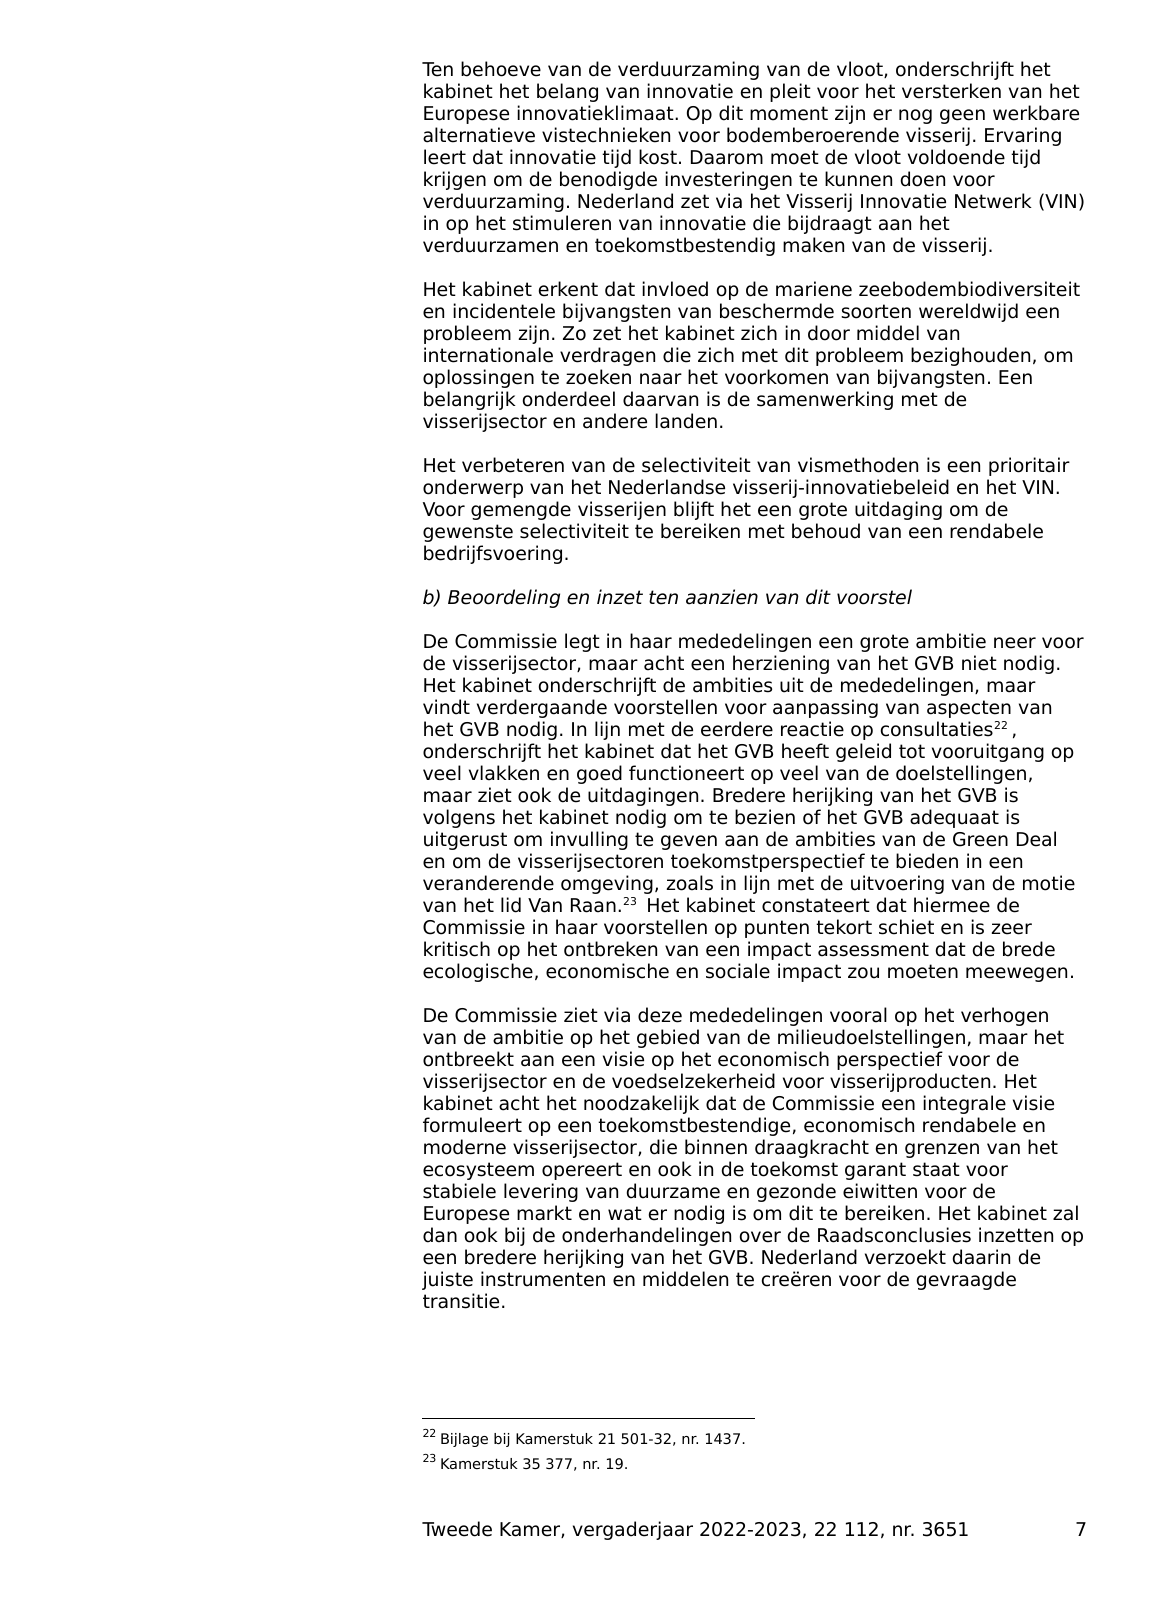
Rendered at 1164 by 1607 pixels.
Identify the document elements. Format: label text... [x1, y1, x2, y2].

text Ten behoeve van de verduurzaming van de vloot, onderschrijft het kabinet het belang van innovatie en pleit voor het versterken van het Europese innovatieklimaat. Op dit moment zijn er nog geen werkbare alternatieve vistechnieken voor bodemberoerende visserij. Ervaring leert dat innovatie tijd kost. Daarom moet de vloot voldoende tijd krijgen om de benodigde investeringen te kunnen doen voor verduurzaming. Nederland zet via het Visserij Innovatie Netwerk (VIN) in op het stimuleren van innovatie die bijdraagt aan het verduurzamen en toekomstbestendig maken van de visserij. [422, 59, 1087, 257]
text De Commissie ziet via deze mededelingen vooral op het verhogen van de ambitie op het gebied van de milieudoelstellingen, maar het ontbreekt aan een visie op het economisch perspectief voor de visserijsector en de voedselzekerheid voor visserijproducten. Het kabinet acht het noodzakelijk dat de Commissie een integrale visie formuleert op een toekomstbestendige, economisch rendabele en moderne visserijsector, die binnen draagkracht en grenzen van het ecosysteem opereert en ook in de toekomst garant staat voor stabiele levering van duurzame en gezonde eiwitten voor de Europese markt en wat er nodig is om dit te bereiken. Het kabinet zal dan ook bij de onderhandelingen over de Raadsconclusies inzetten op een bredere herijking van het GVB. Nederland verzoekt daarin de juiste instrumenten en middelen te creëren voor de gevraagde transitie. [422, 1005, 1087, 1313]
text Kamerstuk 35 377, nr. 19. [422, 1452, 1087, 1474]
subtitle b) Beoordeling en inzet ten aanzien van dit voorstel [422, 587, 1087, 609]
text Bijlage bij Kamerstuk 21 501-32, nr. 1437. [422, 1427, 1087, 1449]
text Het verbeteren van de selectiviteit van vismethoden is een prioritair onderwerp van het Nederlandse visserij-innovatiebeleid en het VIN. Voor gemengde visserijen blijft het een grote uitdaging om de gewenste selectiviteit te bereiken met behoud van een rendabele bedrijfsvoering. [422, 455, 1087, 565]
text De Commissie legt in haar mededelingen een grote ambitie neer voor de visserijsector, maar acht een herziening van het GVB niet nodig. Het kabinet onderschrijft de ambities uit de mededelingen, maar vindt verdergaande voorstellen voor aanpassing van aspecten van het GVB nodig. In lijn met de eerdere reactie op consultaties, onderschrijft het kabinet dat het GVB heeft geleid tot vooruitgang op veel vlakken en goed functioneert op veel van de doelstellingen, maar ziet ook de uitdagingen. Bredere herijking van het GVB is volgens het kabinet nodig om te bezien of het GVB adequaat is uitgerust om invulling te geven aan de ambities van de Green Deal en om de visserijsectoren toekomstperspectief te bieden in een veranderende omgeving, zoals in lijn met de uitvoering van de motie van het lid Van Raan. Het kabinet constateert dat hiermee de Commissie in haar voorstellen op punten tekort schiet en is zeer kritisch op het ontbreken van een impact assessment dat de brede ecologische, economische en sociale impact zou moeten meewegen. [422, 631, 1087, 983]
text Het kabinet erkent dat invloed op de mariene zeebodembiodiversiteit en incidentele bijvangsten van beschermde soorten wereldwijd een probleem zijn. Zo zet het kabinet zich in door middel van internationale verdragen die zich met dit probleem bezighouden, om oplossingen te zoeken naar het voorkomen van bijvangsten. Een belangrijk onderdeel daarvan is de samenwerking met de visserijsector en andere landen. [422, 279, 1087, 433]
